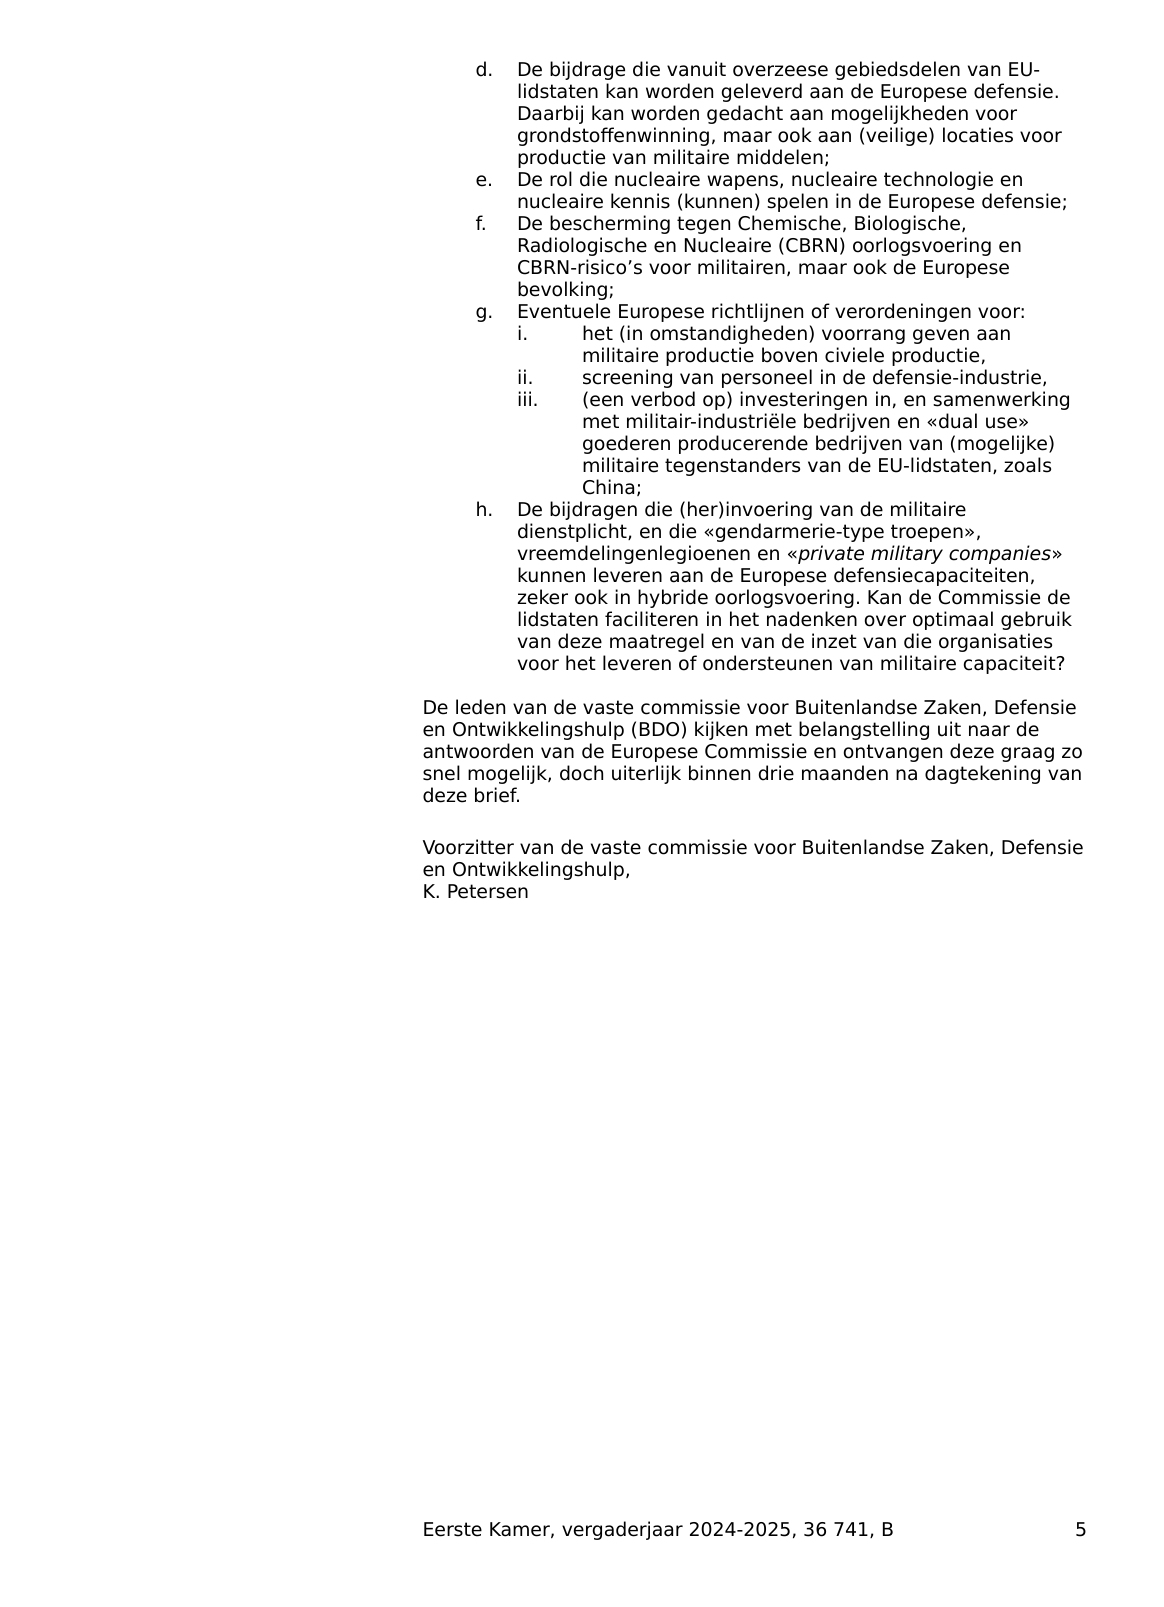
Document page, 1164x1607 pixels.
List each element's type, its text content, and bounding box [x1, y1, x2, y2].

text Voorzitter van de vaste commissie voor Buitenlandse Zaken, Defensie en Ontwikkelingshulp, K. Petersen [422, 837, 1087, 902]
text iii. (een verbod op) investeringen in, en samenwerking met militair-industriële bedrijven en «dual use» goederen producerende bedrijven van (mogelijke) militaire tegenstanders van de EU-lidstaten, zoals China; [517, 389, 1087, 499]
text De leden van de vaste commissie voor Buitenlandse Zaken, Defensie en Ontwikkelingshulp (BDO) kijken met belangstelling uit naar de antwoorden van de Europese Commissie en ontvangen deze graag zo snel mogelijk, doch uiterlijk binnen drie maanden na dagtekening van deze brief. [422, 697, 1087, 807]
text e. De rol die nucleaire wapens, nucleaire technologie en nucleaire kennis (kunnen) spelen in de Europese defensie; [475, 169, 1087, 213]
text ii. screening van personeel in de defensie-industrie, [517, 367, 1087, 389]
text d. De bijdrage die vanuit overzeese gebiedsdelen van EU-lidstaten kan worden geleverd aan de Europese defensie. Daarbij kan worden gedacht aan mogelijkheden voor grondstoffenwinning, maar ook aan (veilige) locaties voor productie van militaire middelen; [475, 59, 1087, 169]
text i. het (in omstandigheden) voorrang geven aan militaire productie boven civiele productie, [517, 323, 1087, 367]
text h. De bijdragen die (her)invoering van de militaire dienstplicht, en die «gendarmerie-type troepen», vreemdelingenlegioenen en «private military companies» kunnen leveren aan de Europese defensiecapaciteiten, zeker ook in hybride oorlogsvoering. Kan de Commissie de lidstaten faciliteren in het nadenken over optimaal gebruik van deze maatregel en van de inzet van die organisaties voor het leveren of ondersteunen van militaire capaciteit? [475, 499, 1087, 674]
text g. Eventuele Europese richtlijnen of verordeningen voor: [475, 301, 1087, 323]
text f. De bescherming tegen Chemische, Biologische, Radiologische en Nucleaire (CBRN) oorlogsvoering en CBRN-risico’s voor militairen, maar ook de Europese bevolking; [475, 213, 1087, 301]
